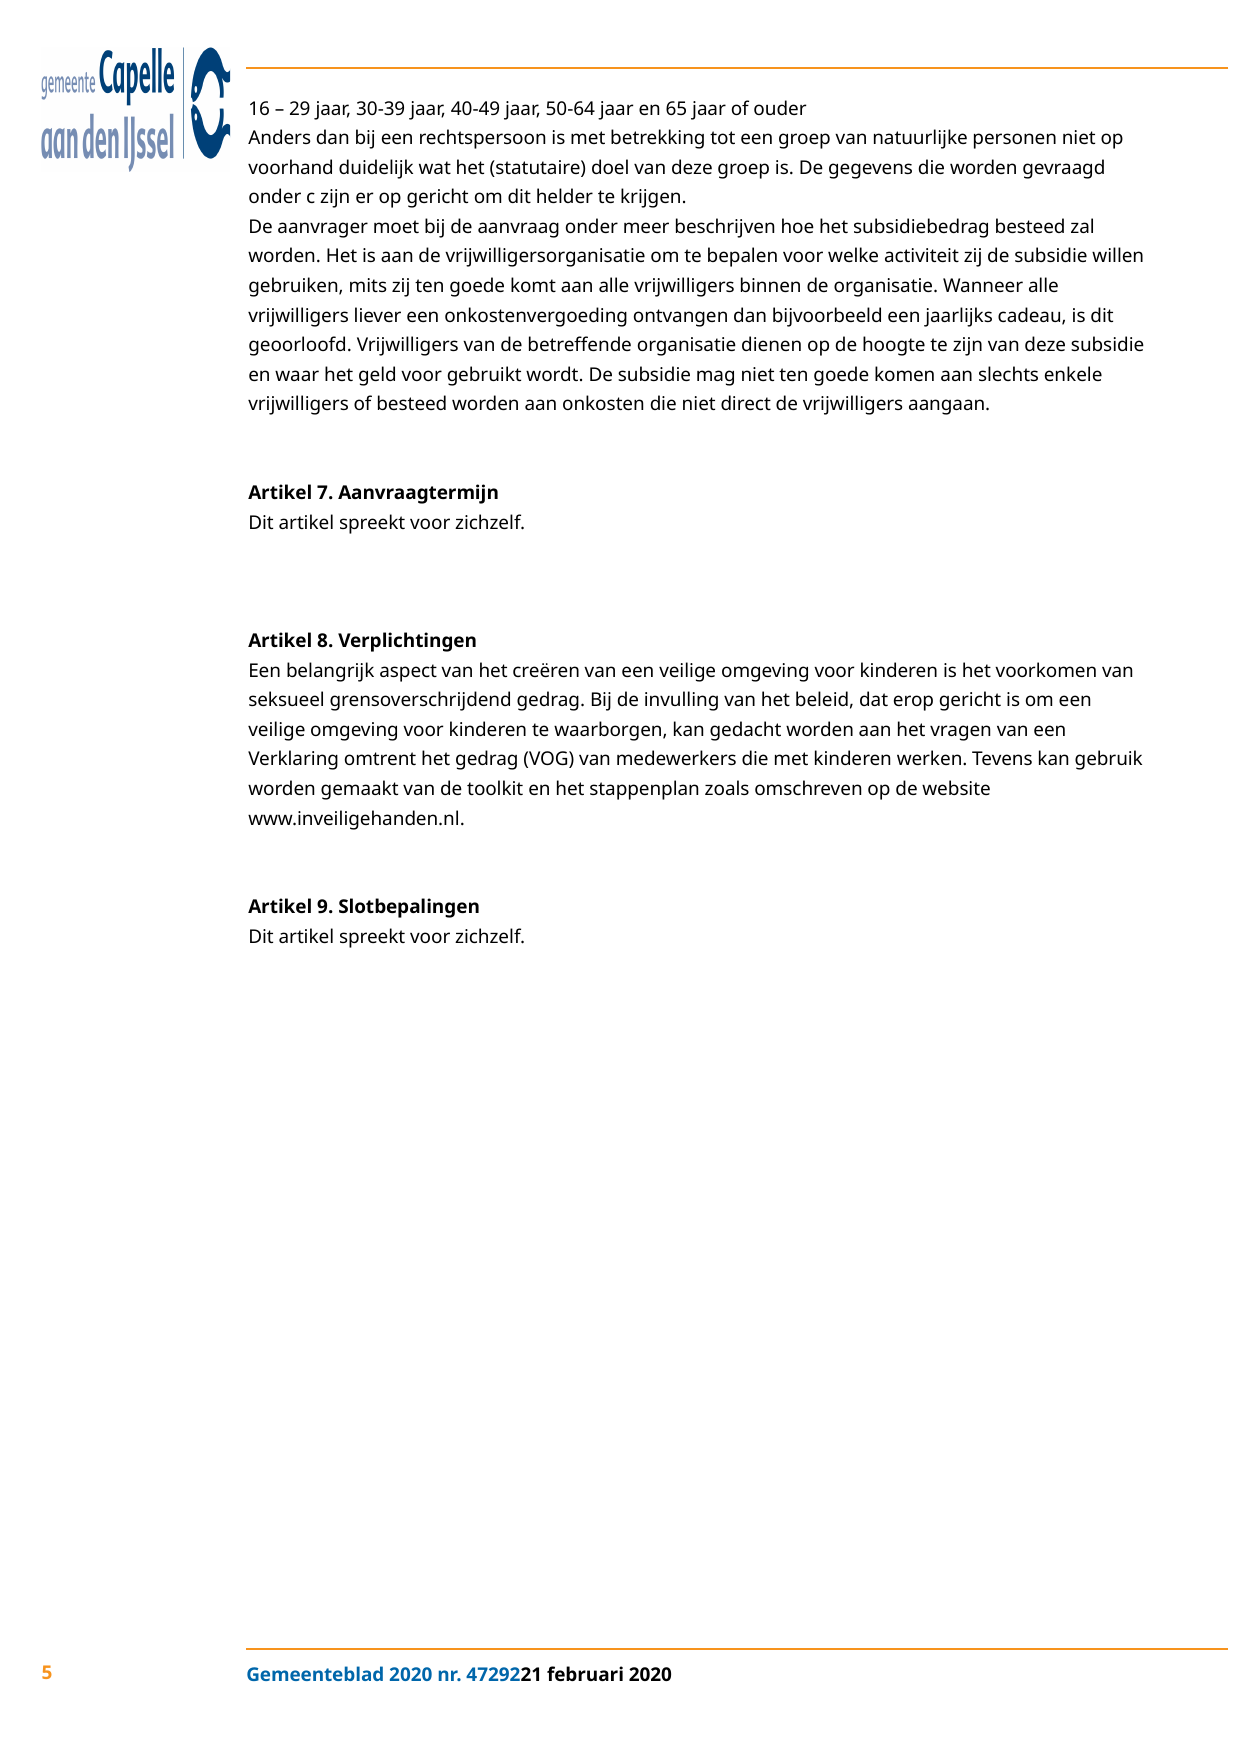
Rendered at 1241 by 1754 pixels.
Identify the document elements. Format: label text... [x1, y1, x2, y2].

text Anders dan bij een rechtspersoon is met betrekking tot een groep van natuurlijke personen niet op voorhand duidelijk wat het (statutaire) doel van deze groep is. De gegevens die worden gevraagd onder c zijn er op gericht om dit helder te krijgen. [248, 124, 1152, 209]
text Dit artikel spreekt voor zichzelf. [248, 923, 1152, 949]
text Dit artikel spreekt voor zichzelf. [248, 509, 1152, 535]
text Een belangrijk aspect van het creëren van een veilige omgeving voor kinderen is het voorkomen van seksueel grensoverschrijdend gedrag. Bij de invulling van het beleid, dat erop gericht is om een veilige omgeving voor kinderen te waarborgen, kan gedacht worden aan het vragen van een Verklaring omtrent het gedrag (VOG) van medewerkers die met kinderen werken. Tevens kan gebruik worden gemaakt van de toolkit en het stappenplan zoals omschreven op de website www.inveiligehanden.nl. [248, 657, 1152, 831]
text 16 – 29 jaar, 30-39 jaar, 40-49 jaar, 50-64 jaar en 65 jaar of ouder [248, 95, 1152, 121]
text Artikel 9. Slotbepalingen [248, 893, 1152, 919]
text Artikel 7. Aanvraagtermijn [248, 479, 1152, 505]
text Artikel 8. Verplichtingen [248, 627, 1152, 653]
picture [41, 47, 231, 172]
text De aanvrager moet bij de aanvraag onder meer beschrijven hoe het subsidiebedrag besteed zal worden. Het is aan de vrijwilligersorganisatie om te bepalen voor welke activiteit zij de subsidie willen gebruiken, mits zij ten goede komt aan alle vrijwilligers binnen de organisatie. Wanneer alle vrijwilligers liever een onkostenvergoeding ontvangen dan bijvoorbeeld een jaarlijks cadeau, is dit geoorloofd. Vrijwilligers van de betreffende organisatie dienen op de hoogte te zijn van deze subsidie en waar het geld voor gebruikt wordt. De subsidie mag niet ten goede komen aan slechts enkele vrijwilligers of besteed worden aan onkosten die niet direct de vrijwilligers aangaan. [248, 213, 1152, 416]
